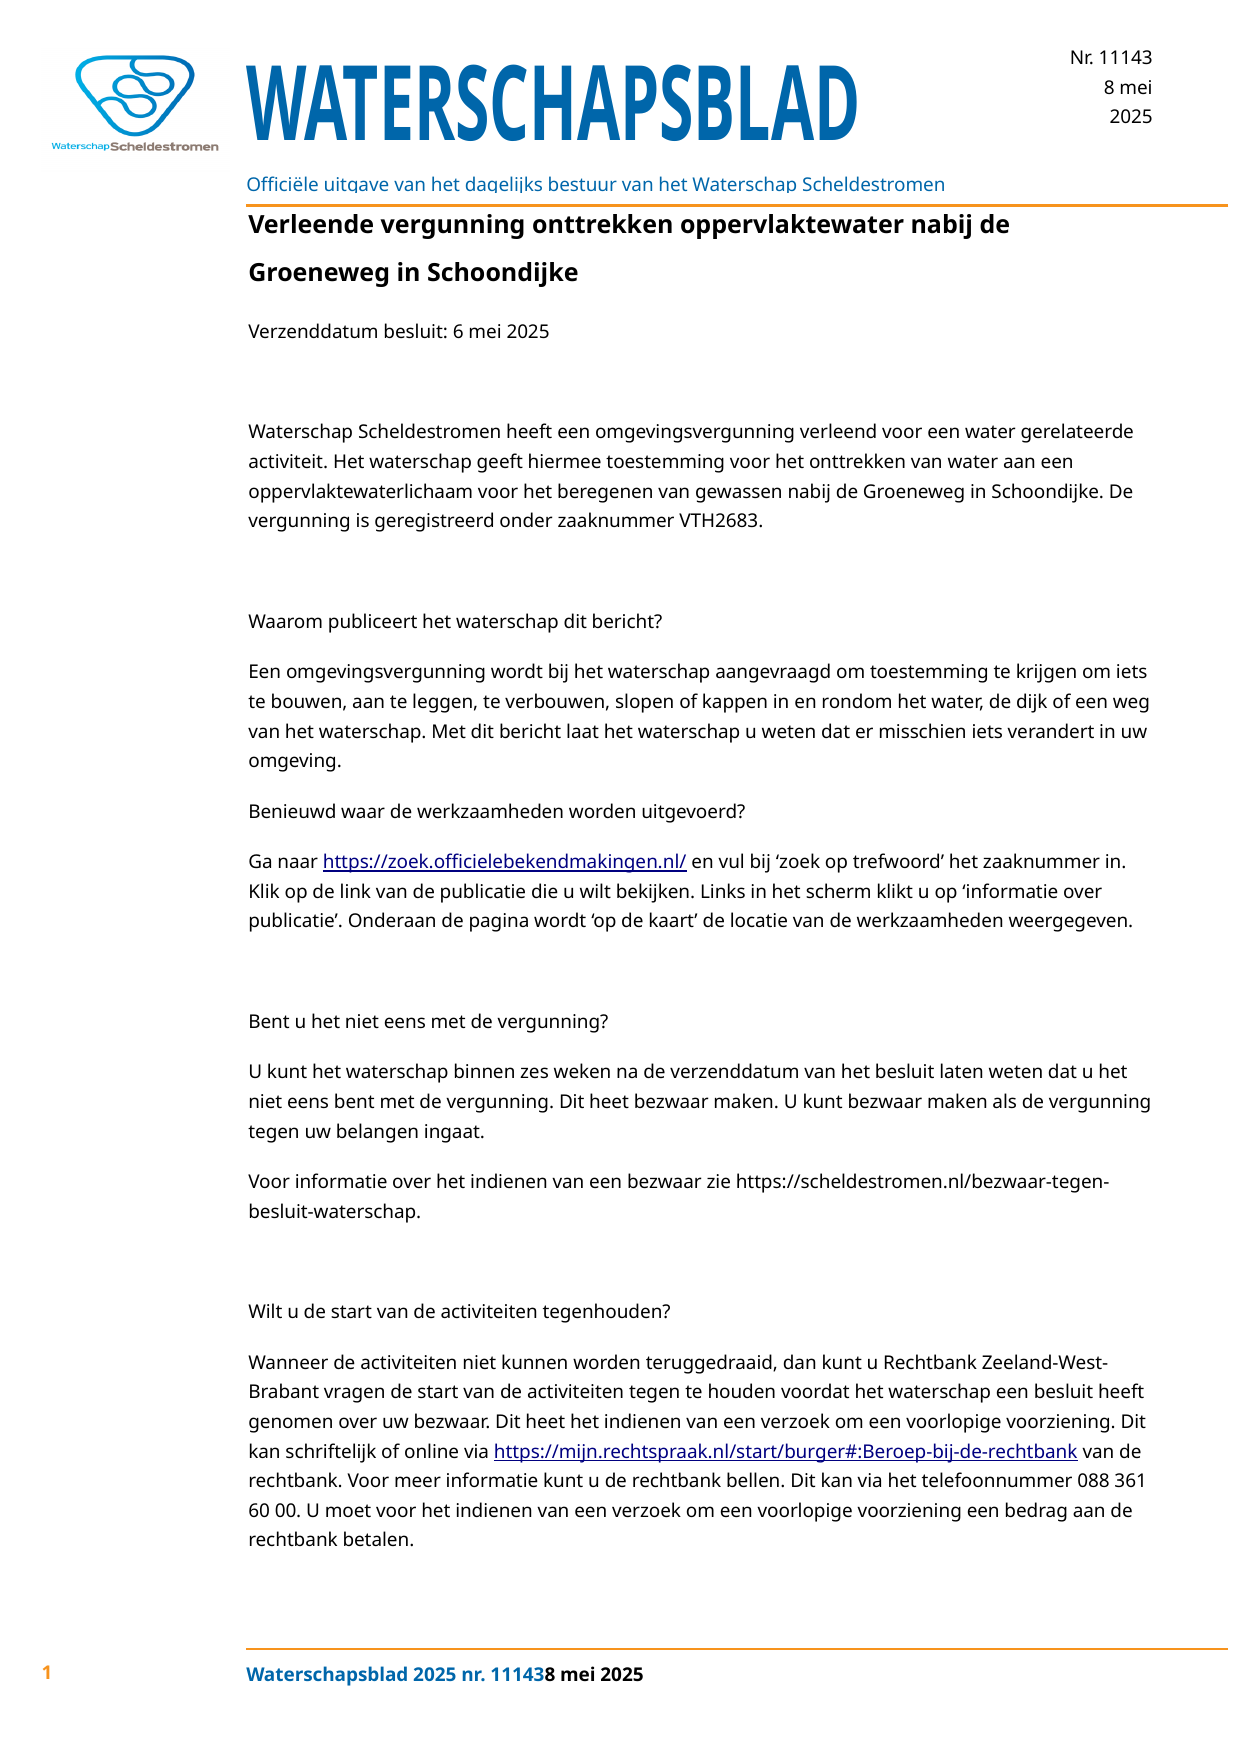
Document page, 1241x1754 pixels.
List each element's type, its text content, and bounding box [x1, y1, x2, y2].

text Wilt u de start van de activiteiten tegenhouden? [248, 1299, 1152, 1324]
text Benieuwd waar de werkzaamheden worden uitgevoerd? [248, 798, 1152, 824]
text Wanneer de activiteiten niet kunnen worden teruggedraaid, dan kunt u Rechtbank Zeeland-West-Brabant vragen de start van de activiteiten tegen te houden voordat het waterschap een besluit heeft genomen over uw bezwaar. Dit heet het indienen van een verzoek om een voorlopige voorziening. Dit kan schriftelijk of online via https://mijn.rechtspraak.nl/start/burger#:Beroep-bij-de-rechtbank van de rechtbank. Voor meer informatie kunt u de rechtbank bellen. Dit kan via het telefoonnummer 088 361 60 00. U moet voor het indienen van een verzoek om een voorlopige voorziening een bedrag aan de rechtbank betalen. [248, 1349, 1152, 1552]
text Waarom publiceert het waterschap dit bericht? [248, 608, 1152, 634]
text Waterschap Scheldestromen heeft een omgevingsvergunning verleend voor een water gerelateerde activiteit. Het waterschap geeft hiermee toestemming voor het onttrekken van water aan een oppervlaktewaterlichaam voor het beregenen van gewassen nabij de Groeneweg in Schoondijke. De vergunning is geregistreerd onder zaaknummer VTH2683. [248, 419, 1152, 533]
picture [41, 47, 231, 172]
text U kunt het waterschap binnen zes weken na de verzenddatum van het besluit laten weten dat u het niet eens bent met de vergunning. Dit heet bezwaar maken. U kunt bezwaar maken als de vergunning tegen uw belangen ingaat. [248, 1059, 1152, 1144]
text Verzenddatum besluit: 6 mei 2025 [248, 318, 1152, 344]
text Bent u het niet eens met de vergunning? [248, 1008, 1152, 1034]
text Verleende vergunning onttrekken oppervlaktewater nabij de Groeneweg in Schoondijke [248, 207, 1152, 288]
text Voor informatie over het indienen van een bezwaar zie https://scheldestromen.nl/bezwaar-tegen-besluit-waterschap. [248, 1168, 1152, 1224]
text Een omgevingsvergunning wordt bij het waterschap aangevraagd om toestemming te krijgen om iets te bouwen, aan te leggen, te verbouwen, slopen of kappen in en rondom het water, de dijk of een weg van het waterschap. Met dit bericht laat het waterschap u weten dat er misschien iets verandert in uw omgeving. [248, 659, 1152, 773]
text Ga naar https://zoek.officielebekendmakingen.nl/ en vul bij ‘zoek op trefwoord’ het zaaknummer in. Klik op de link van de publicatie die u wilt bekijken. Links in het scherm klikt u op ‘informatie over publicatie’. Onderaan de pagina wordt ‘op de kaart’ de locatie van de werkzaamheden weergegeven. [248, 848, 1152, 933]
